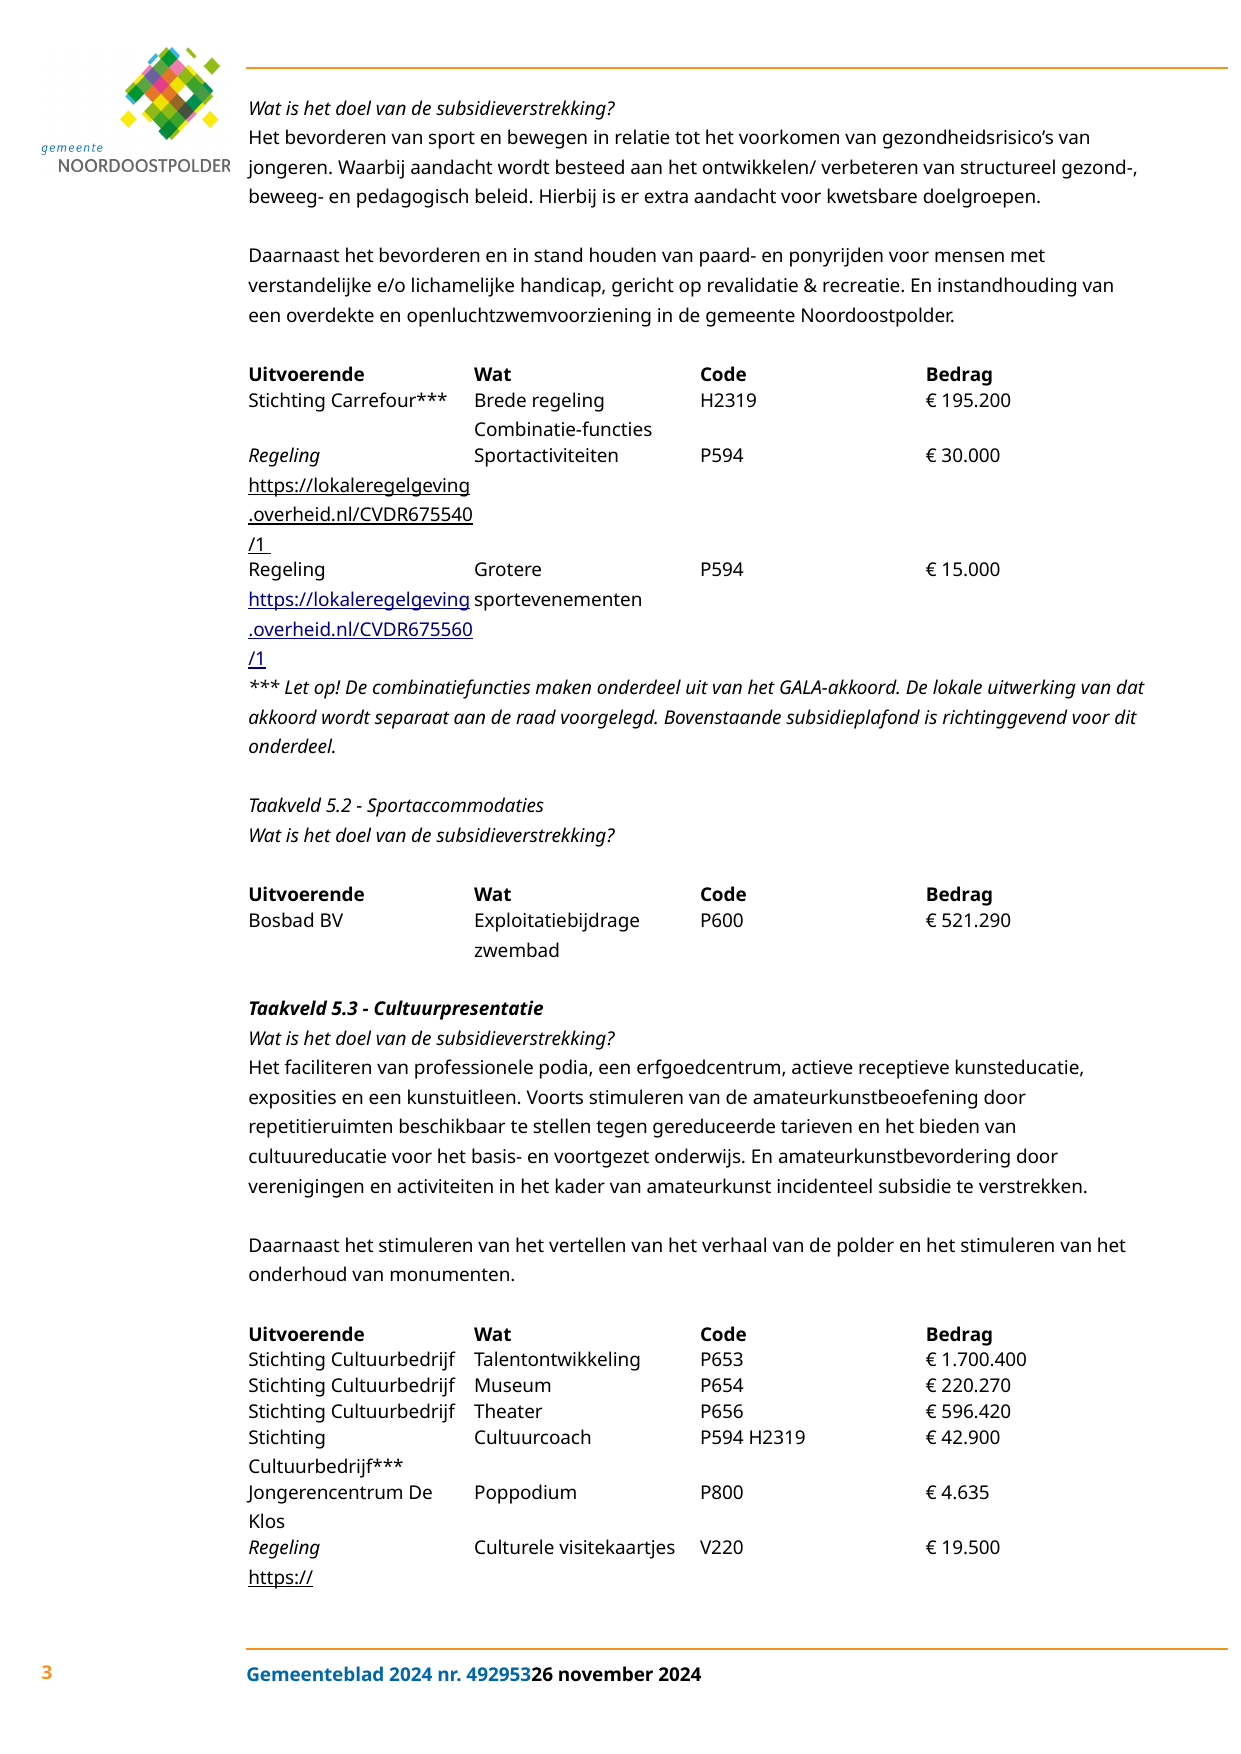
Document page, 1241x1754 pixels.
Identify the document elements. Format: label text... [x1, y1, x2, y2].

table_cell Cultuurcoach [474, 1424, 700, 1479]
table_cell Stichting Cultuurbedrijf [248, 1347, 474, 1372]
table_cell € 30.000 [926, 442, 1152, 557]
table_cell P654 [700, 1373, 926, 1398]
table_cell P800 [700, 1479, 926, 1534]
table_cell € 195.200 [926, 387, 1152, 442]
table_header Bedrag [926, 1321, 1152, 1347]
table_header Wat [474, 1321, 700, 1347]
table_cell Theater [474, 1398, 700, 1424]
table_header Wat [474, 361, 700, 387]
text Taakveld 5.3 - Cultuurpresentatie [248, 995, 1152, 1021]
table_cell P653 [700, 1347, 926, 1372]
table_cell € 521.290 [926, 907, 1152, 963]
table_header Code [700, 361, 926, 387]
table_cell P594 [700, 557, 926, 671]
text Wat is het doel van de subsidieverstrekking? [248, 822, 1152, 848]
text Daarnaast het stimuleren van het vertellen van het verhaal van de polder en het stimuleren van het onderhoud van monumenten. [248, 1232, 1152, 1287]
text *** Let op! De combinatiefuncties maken onderdeel uit van het GALA-akkoord. De lokale uitwerking van dat akkoord wordt separaat aan de raad voorgelegd. Bovenstaande subsidieplafond is richtinggevend voor dit onderdeel. [248, 674, 1152, 759]
table_cell V220 [700, 1535, 926, 1590]
table_cell P600 [700, 907, 926, 963]
table_cell Brede regeling Combinatie-functies [474, 387, 700, 442]
table_cell Stichting Cultuurbedrijf [248, 1373, 474, 1398]
text Wat is het doel van de subsidieverstrekking? [248, 1025, 1152, 1051]
table_header Bedrag [926, 882, 1152, 907]
table_header Uitvoerende [248, 882, 474, 907]
table_cell Culturele visitekaartjes [474, 1535, 700, 1590]
table_cell P656 [700, 1398, 926, 1424]
table_cell P594 [700, 442, 926, 557]
table_cell P594 H2319 [700, 1424, 926, 1479]
table_header Uitvoerende [248, 1321, 474, 1347]
text Taakveld 5.2 - Sportaccommodaties [248, 793, 1152, 818]
table_cell Regeling https://lokaleregelgeving.overheid.nl/CVDR675540/1 [248, 442, 474, 557]
table_header Bedrag [926, 361, 1152, 387]
table_header Uitvoerende [248, 361, 474, 387]
table_cell € 42.900 [926, 1424, 1152, 1479]
text Wat is het doel van de subsidieverstrekking? [248, 95, 1152, 121]
table_cell € 596.420 [926, 1398, 1152, 1424]
table_cell Museum [474, 1373, 700, 1398]
table_cell Stichting Carrefour*** [248, 387, 474, 442]
table_header Wat [474, 882, 700, 907]
text Daarnaast het bevorderen en in stand houden van paard- en ponyrijden voor mensen met verstandelijke e/o lichamelijke handicap, gericht op revalidatie & recreatie. En instandhouding van een overdekte en openluchtzwemvoorziening in de gemeente Noordoostpolder. [248, 243, 1152, 328]
table_cell Grotere sportevenementen [474, 557, 700, 671]
picture [41, 47, 231, 172]
table_cell Bosbad BV [248, 907, 474, 963]
text Het faciliteren van professionele podia, een erfgoedcentrum, actieve receptieve kunsteducatie, exposities en een kunstuitleen. Voorts stimuleren van de amateurkunstbeoefening door repetitieruimten beschikbaar te stellen tegen gereduceerde tarieven en het bieden van cultuureducatie voor het basis- en voortgezet onderwijs. En amateurkunstbevordering door verenigingen en activiteiten in het kader van amateurkunst incidenteel subsidie te verstrekken. [248, 1054, 1152, 1199]
table_cell € 1.700.400 [926, 1347, 1152, 1372]
table_cell Exploitatiebijdrage zwembad [474, 907, 700, 963]
table_cell Talentontwikkeling [474, 1347, 700, 1372]
table_cell Poppodium [474, 1479, 700, 1534]
table_header Code [700, 1321, 926, 1347]
table_cell Regeling https:// [248, 1535, 474, 1590]
table_cell Stichting Cultuurbedrijf [248, 1398, 474, 1424]
table_header Code [700, 882, 926, 907]
text Het bevorderen van sport en bewegen in relatie tot het voorkomen van gezondheidsrisico’s van jongeren. Waarbij aandacht wordt besteed aan het ontwikkelen/ verbeteren van structureel gezond-, beweeg- en pedagogisch beleid. Hierbij is er extra aandacht voor kwetsbare doelgroepen. [248, 124, 1152, 209]
table_cell € 4.635 [926, 1479, 1152, 1534]
table_cell € 220.270 [926, 1373, 1152, 1398]
table_cell Stichting Cultuurbedrijf*** [248, 1424, 474, 1479]
table_cell H2319 [700, 387, 926, 442]
table_cell Regeling https://lokaleregelgeving.overheid.nl/CVDR675560/1 [248, 557, 474, 671]
table_cell € 15.000 [926, 557, 1152, 671]
table_cell Sportactiviteiten [474, 442, 700, 557]
table_cell € 19.500 [926, 1535, 1152, 1590]
table_cell Jongerencentrum De Klos [248, 1479, 474, 1534]
